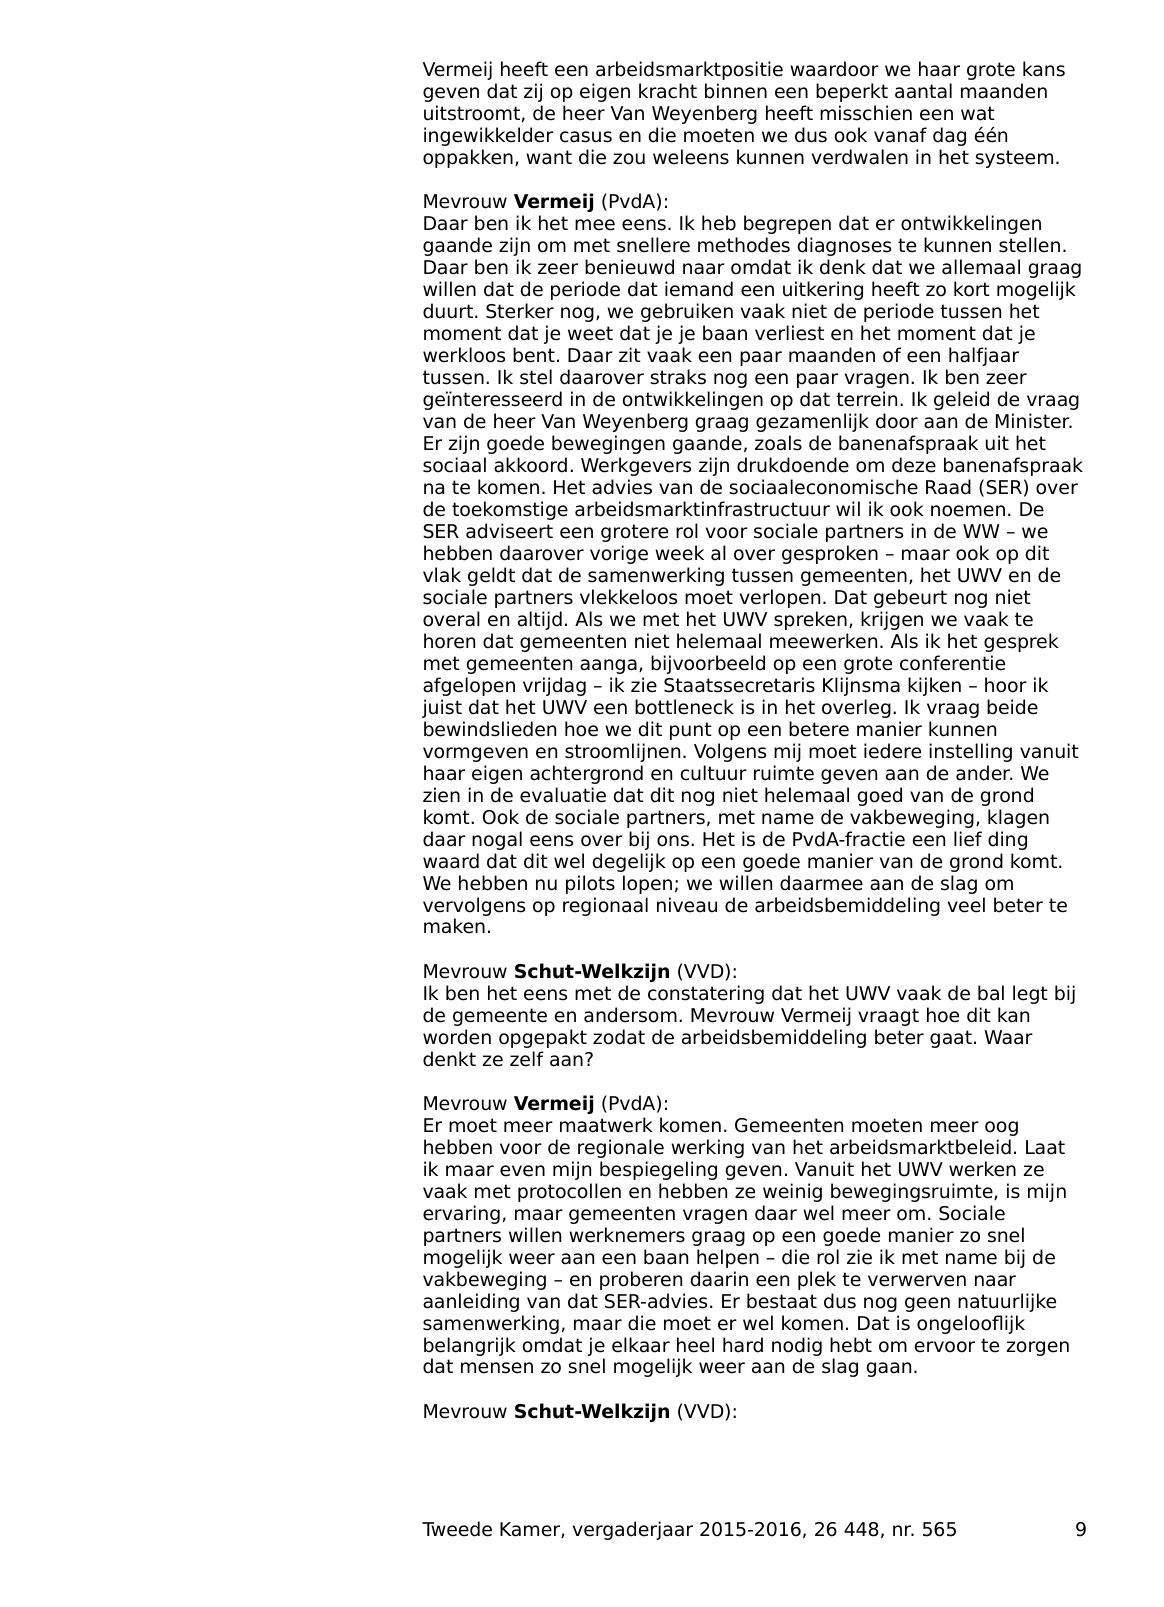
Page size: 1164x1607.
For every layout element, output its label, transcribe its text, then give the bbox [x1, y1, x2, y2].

text Er moet meer maatwerk komen. Gemeenten moeten meer oog hebben voor de regionale werking van het arbeidsmarktbeleid. Laat ik maar even mijn bespiegeling geven. Vanuit het UWV werken ze vaak met protocollen en hebben ze weinig bewegingsruimte, is mijn ervaring, maar gemeenten vragen daar wel meer om. Sociale partners willen werknemers graag op een goede manier zo snel mogelijk weer aan een baan helpen – die rol zie ik met name bij de vakbeweging – en proberen daarin een plek te verwerven naar aanleiding van dat SER-advies. Er bestaat dus nog geen natuurlijke samenwerking, maar die moet er wel komen. Dat is ongelooflijk belangrijk omdat je elkaar heel hard nodig hebt om ervoor te zorgen dat mensen zo snel mogelijk weer aan de slag gaan. [422, 1115, 1087, 1378]
text Mevrouw Vermeij (PvdA): [422, 1093, 1087, 1115]
text Er zijn goede bewegingen gaande, zoals de banenafspraak uit het sociaal akkoord. Werkgevers zijn drukdoende om deze banenafspraak na te komen. Het advies van de sociaaleconomische Raad (SER) over de toekomstige arbeidsmarktinfrastructuur wil ik ook noemen. De SER adviseert een grotere rol voor sociale partners in de WW – we hebben daarover vorige week al over gesproken – maar ook op dit vlak geldt dat de samenwerking tussen gemeenten, het UWV en de sociale partners vlekkeloos moet verlopen. Dat gebeurt nog niet overal en altijd. Als we met het UWV spreken, krijgen we vaak te horen dat gemeenten niet helemaal meewerken. Als ik het gesprek met gemeenten aanga, bijvoorbeeld op een grote conferentie afgelopen vrijdag – ik zie Staatssecretaris Klijnsma kijken – hoor ik juist dat het UWV een bottleneck is in het overleg. Ik vraag beide bewindslieden hoe we dit punt op een betere manier kunnen vormgeven en stroomlijnen. Volgens mij moet iedere instelling vanuit haar eigen achtergrond en cultuur ruimte geven aan de ander. We zien in de evaluatie dat dit nog niet helemaal goed van de grond komt. Ook de sociale partners, met name de vakbeweging, klagen daar nogal eens over bij ons. Het is de PvdA-fractie een lief ding waard dat dit wel degelijk op een goede manier van de grond komt. We hebben nu pilots lopen; we willen daarmee aan de slag om vervolgens op regionaal niveau de arbeidsbemiddeling veel beter te maken. [422, 433, 1087, 938]
text Mevrouw Schut-Welkzijn (VVD): [422, 961, 1087, 983]
text Mevrouw Schut-Welkzijn (VVD): [422, 1401, 1087, 1423]
text Daar ben ik het mee eens. Ik heb begrepen dat er ontwikkelingen gaande zijn om met snellere methodes diagnoses te kunnen stellen. Daar ben ik zeer benieuwd naar omdat ik denk dat we allemaal graag willen dat de periode dat iemand een uitkering heeft zo kort mogelijk duurt. Sterker nog, we gebruiken vaak niet de periode tussen het moment dat je weet dat je je baan verliest en het moment dat je werkloos bent. Daar zit vaak een paar maanden of een halfjaar tussen. Ik stel daarover straks nog een paar vragen. Ik ben zeer geïnteresseerd in de ontwikkelingen op dat terrein. Ik geleid de vraag van de heer Van Weyenberg graag gezamenlijk door aan de Minister. [422, 213, 1087, 433]
text Ik ben het eens met de constatering dat het UWV vaak de bal legt bij de gemeente en andersom. Mevrouw Vermeij vraagt hoe dit kan worden opgepakt zodat de arbeidsbemiddeling beter gaat. Waar denkt ze zelf aan? [422, 983, 1087, 1071]
text Mevrouw Vermeij (PvdA): [422, 191, 1087, 213]
text Vermeij heeft een arbeidsmarktpositie waardoor we haar grote kans geven dat zij op eigen kracht binnen een beperkt aantal maanden uitstroomt, de heer Van Weyenberg heeft misschien een wat ingewikkelder casus en die moeten we dus ook vanaf dag één oppakken, want die zou weleens kunnen verdwalen in het systeem. [422, 59, 1087, 169]
